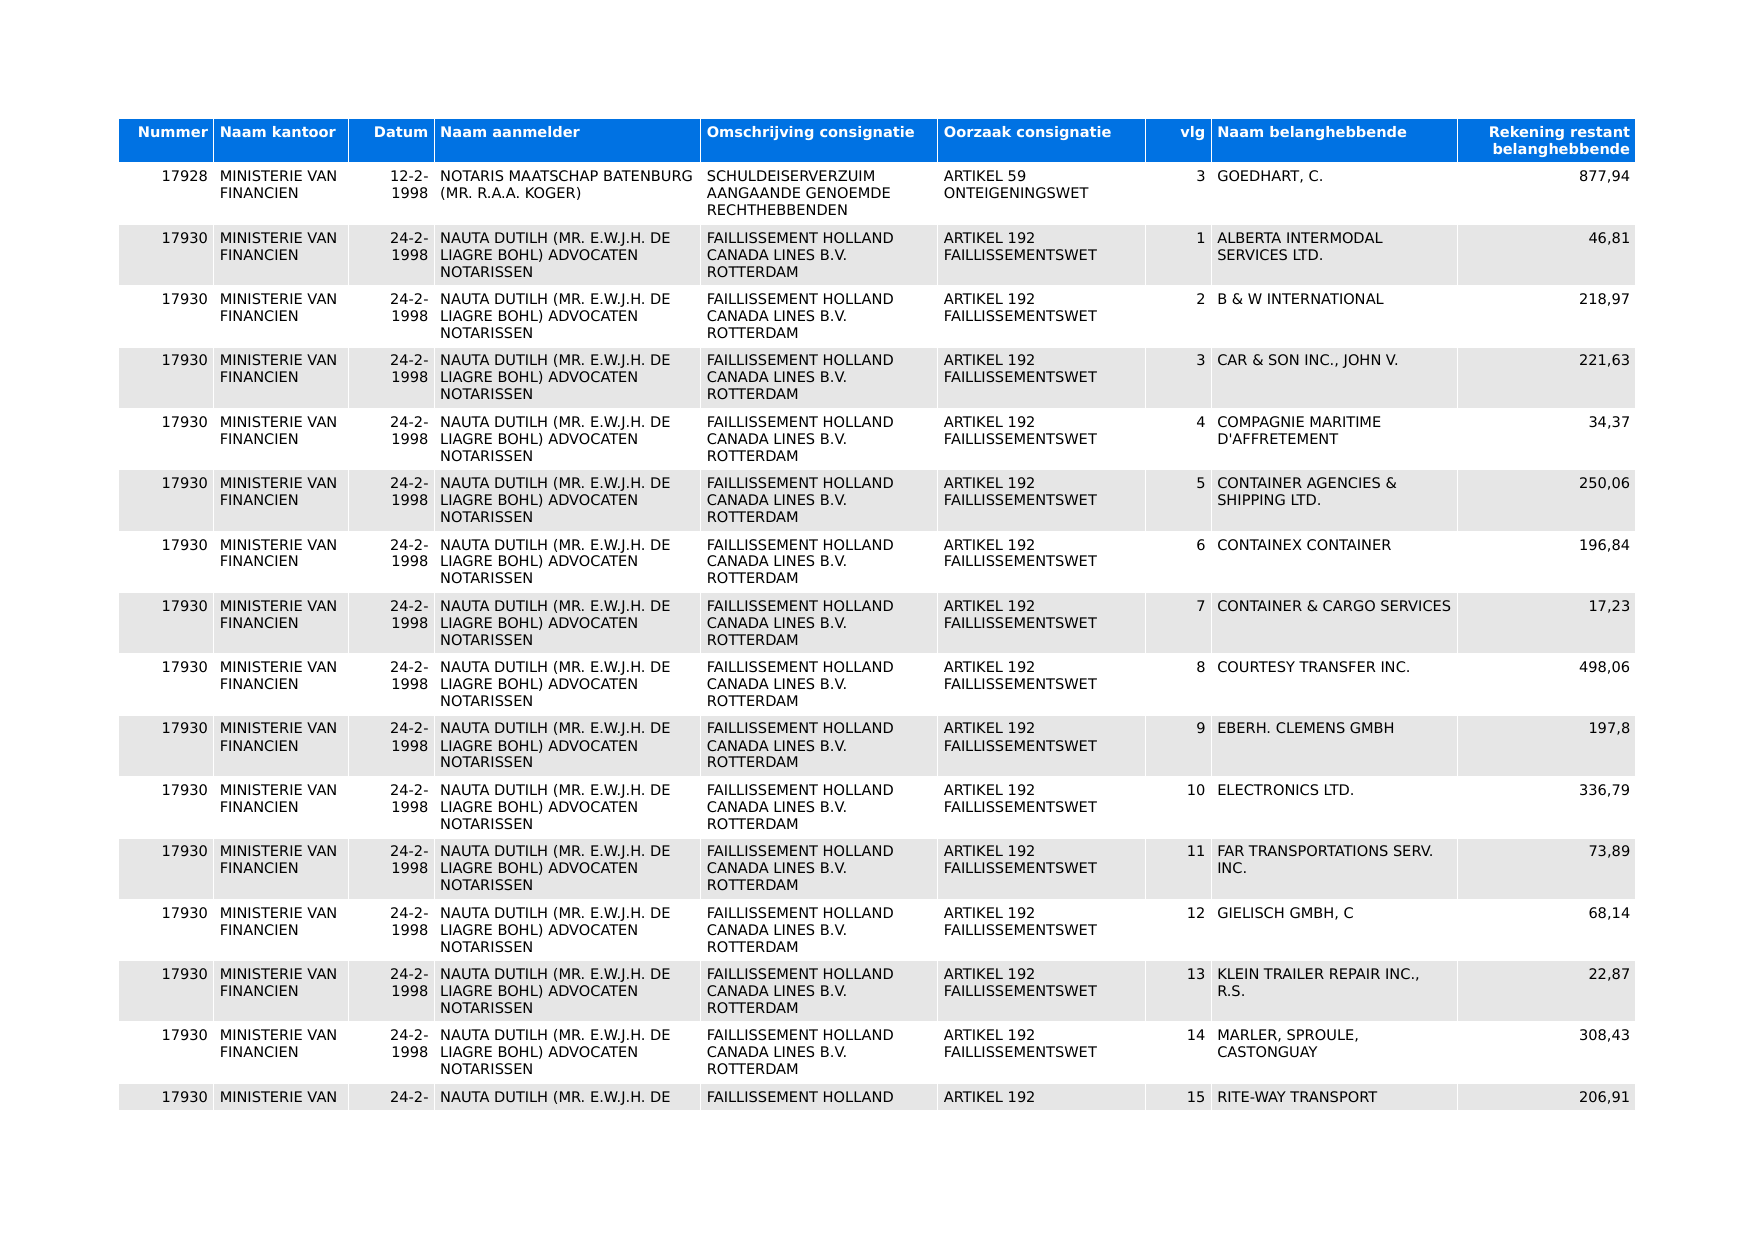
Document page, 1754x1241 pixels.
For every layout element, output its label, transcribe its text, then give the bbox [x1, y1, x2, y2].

table_cell 24-2-1998 [349, 654, 434, 715]
table_cell MINISTERIE VAN FINANCIEN [214, 900, 348, 960]
table_cell MINISTERIE VAN FINANCIEN [214, 409, 348, 469]
table_cell FAILLISSEMENT HOLLAND CANADA LINES B.V. ROTTERDAM [701, 470, 937, 531]
table_cell 12 [1146, 900, 1211, 960]
table_cell 17930 [119, 286, 213, 347]
table_cell 17930 [119, 1084, 213, 1110]
table_cell 9 [1146, 716, 1211, 776]
table_cell ARTIKEL 192 FAILLISSEMENTSWET [938, 716, 1145, 776]
table_cell ELECTRONICS LTD. [1212, 777, 1457, 837]
table_cell 17930 [119, 470, 213, 531]
table_cell 15 [1146, 1084, 1211, 1110]
table_cell 24-2-1998 [349, 348, 434, 408]
table_cell MINISTERIE VAN FINANCIEN [214, 777, 348, 837]
table_header Datum [349, 119, 434, 162]
table_cell FAILLISSEMENT HOLLAND CANADA LINES B.V. ROTTERDAM [701, 532, 937, 592]
table_cell ARTIKEL 192 FAILLISSEMENTSWET [938, 593, 1145, 653]
table_cell ARTIKEL 192 FAILLISSEMENTSWET [938, 777, 1145, 837]
table_cell ARTIKEL 192 [938, 1084, 1145, 1110]
table_cell 197,8 [1458, 716, 1635, 776]
table_cell MINISTERIE VAN FINANCIEN [214, 532, 348, 592]
table_cell FAR TRANSPORTATIONS SERV. INC. [1212, 839, 1457, 899]
table_cell MINISTERIE VAN FINANCIEN [214, 654, 348, 715]
table_cell 12-2-1998 [349, 164, 434, 224]
table_cell FAILLISSEMENT HOLLAND CANADA LINES B.V. ROTTERDAM [701, 654, 937, 715]
table_cell NAUTA DUTILH (MR. E.W.J.H. DE LIAGRE BOHL) ADVOCATEN NOTARISSEN [435, 348, 700, 408]
table_cell CAR & SON INC., JOHN V. [1212, 348, 1457, 408]
table_cell 4 [1146, 409, 1211, 469]
table_cell EBERH. CLEMENS GMBH [1212, 716, 1457, 776]
table_cell FAILLISSEMENT HOLLAND CANADA LINES B.V. ROTTERDAM [701, 225, 937, 285]
table_cell 24-2-1998 [349, 470, 434, 531]
table_header vlg [1146, 119, 1211, 162]
table_cell 24-2-1998 [349, 900, 434, 960]
table_cell ARTIKEL 192 FAILLISSEMENTSWET [938, 961, 1145, 1021]
table_cell 11 [1146, 839, 1211, 899]
table_cell CONTAINER AGENCIES & SHIPPING LTD. [1212, 470, 1457, 531]
table_cell FAILLISSEMENT HOLLAND CANADA LINES B.V. ROTTERDAM [701, 839, 937, 899]
table_cell 24-2-1998 [349, 593, 434, 653]
table_cell 336,79 [1458, 777, 1635, 837]
table_cell 24-2-1998 [349, 286, 434, 347]
table_cell ARTIKEL 192 FAILLISSEMENTSWET [938, 839, 1145, 899]
table_cell 14 [1146, 1023, 1211, 1083]
table_cell 877,94 [1458, 164, 1635, 224]
table_cell ARTIKEL 192 FAILLISSEMENTSWET [938, 1023, 1145, 1083]
table_header Naam aanmelder [435, 119, 700, 162]
table_cell 17930 [119, 532, 213, 592]
table_cell FAILLISSEMENT HOLLAND CANADA LINES B.V. ROTTERDAM [701, 409, 937, 469]
table_cell 250,06 [1458, 470, 1635, 531]
table_cell ARTIKEL 192 FAILLISSEMENTSWET [938, 470, 1145, 531]
table_cell ARTIKEL 192 FAILLISSEMENTSWET [938, 532, 1145, 592]
table_cell NAUTA DUTILH (MR. E.W.J.H. DE LIAGRE BOHL) ADVOCATEN NOTARISSEN [435, 716, 700, 776]
table_cell FAILLISSEMENT HOLLAND CANADA LINES B.V. ROTTERDAM [701, 961, 937, 1021]
table_cell 17930 [119, 961, 213, 1021]
table_cell FAILLISSEMENT HOLLAND CANADA LINES B.V. ROTTERDAM [701, 1023, 937, 1083]
table_cell CONTAINER & CARGO SERVICES [1212, 593, 1457, 653]
table_cell 17930 [119, 593, 213, 653]
table_cell COURTESY TRANSFER INC. [1212, 654, 1457, 715]
table_cell 3 [1146, 348, 1211, 408]
table_cell 17928 [119, 164, 213, 224]
table_cell B & W INTERNATIONAL [1212, 286, 1457, 347]
table_cell FAILLISSEMENT HOLLAND CANADA LINES B.V. ROTTERDAM [701, 716, 937, 776]
table_cell NAUTA DUTILH (MR. E.W.J.H. DE LIAGRE BOHL) ADVOCATEN NOTARISSEN [435, 777, 700, 837]
table_cell 3 [1146, 164, 1211, 224]
table_cell NAUTA DUTILH (MR. E.W.J.H. DE LIAGRE BOHL) ADVOCATEN NOTARISSEN [435, 470, 700, 531]
table_cell 17930 [119, 348, 213, 408]
table_cell FAILLISSEMENT HOLLAND CANADA LINES B.V. ROTTERDAM [701, 777, 937, 837]
table_cell MINISTERIE VAN FINANCIEN [214, 1023, 348, 1083]
table_cell 13 [1146, 961, 1211, 1021]
table_cell 46,81 [1458, 225, 1635, 285]
table_header Naam belanghebbende [1212, 119, 1457, 162]
table_cell 34,37 [1458, 409, 1635, 469]
table_header Rekening restant belanghebbende [1458, 119, 1635, 162]
table_cell NAUTA DUTILH (MR. E.W.J.H. DE [435, 1084, 700, 1110]
table_cell NAUTA DUTILH (MR. E.W.J.H. DE LIAGRE BOHL) ADVOCATEN NOTARISSEN [435, 593, 700, 653]
table_cell 24-2-1998 [349, 225, 434, 285]
table_cell GIELISCH GMBH, C [1212, 900, 1457, 960]
table_cell NAUTA DUTILH (MR. E.W.J.H. DE LIAGRE BOHL) ADVOCATEN NOTARISSEN [435, 654, 700, 715]
table_cell FAILLISSEMENT HOLLAND CANADA LINES B.V. ROTTERDAM [701, 593, 937, 653]
table_cell 17930 [119, 716, 213, 776]
table_cell ARTIKEL 192 FAILLISSEMENTSWET [938, 348, 1145, 408]
table_cell 17,23 [1458, 593, 1635, 653]
table_cell 17930 [119, 1023, 213, 1083]
table_cell 17930 [119, 409, 213, 469]
table_cell NOTARIS MAATSCHAP BATENBURG (MR. R.A.A. KOGER) [435, 164, 700, 224]
table_cell 196,84 [1458, 532, 1635, 592]
table_cell 24-2-1998 [349, 716, 434, 776]
table_cell 221,63 [1458, 348, 1635, 408]
table_cell CONTAINEX CONTAINER [1212, 532, 1457, 592]
table_cell 24-2-1998 [349, 409, 434, 469]
table_cell 5 [1146, 470, 1211, 531]
table_cell MINISTERIE VAN FINANCIEN [214, 225, 348, 285]
table_cell 17930 [119, 225, 213, 285]
table_header Oorzaak consignatie [938, 119, 1145, 162]
table_cell 17930 [119, 654, 213, 715]
table_cell MINISTERIE VAN FINANCIEN [214, 839, 348, 899]
table_cell 218,97 [1458, 286, 1635, 347]
table_cell SCHULDEISERVERZUIM AANGAANDE GENOEMDE RECHTHEBBENDEN [701, 164, 937, 224]
table_cell ALBERTA INTERMODAL SERVICES LTD. [1212, 225, 1457, 285]
table_cell 24-2- [349, 1084, 434, 1110]
table_cell NAUTA DUTILH (MR. E.W.J.H. DE LIAGRE BOHL) ADVOCATEN NOTARISSEN [435, 961, 700, 1021]
table_cell MINISTERIE VAN FINANCIEN [214, 164, 348, 224]
table_cell 2 [1146, 286, 1211, 347]
table_cell MINISTERIE VAN FINANCIEN [214, 716, 348, 776]
table_cell ARTIKEL 192 FAILLISSEMENTSWET [938, 654, 1145, 715]
table_cell ARTIKEL 192 FAILLISSEMENTSWET [938, 225, 1145, 285]
table_cell 24-2-1998 [349, 839, 434, 899]
table_header Nummer [119, 119, 213, 162]
table_cell 24-2-1998 [349, 1023, 434, 1083]
table_cell 73,89 [1458, 839, 1635, 899]
table_cell RITE-WAY TRANSPORT [1212, 1084, 1457, 1110]
table_cell 24-2-1998 [349, 532, 434, 592]
table_cell 10 [1146, 777, 1211, 837]
table_cell 206,91 [1458, 1084, 1635, 1110]
table_cell NAUTA DUTILH (MR. E.W.J.H. DE LIAGRE BOHL) ADVOCATEN NOTARISSEN [435, 839, 700, 899]
table_cell FAILLISSEMENT HOLLAND CANADA LINES B.V. ROTTERDAM [701, 348, 937, 408]
table_cell 6 [1146, 532, 1211, 592]
table_cell MINISTERIE VAN [214, 1084, 348, 1110]
table_cell NAUTA DUTILH (MR. E.W.J.H. DE LIAGRE BOHL) ADVOCATEN NOTARISSEN [435, 1023, 700, 1083]
table_cell ARTIKEL 192 FAILLISSEMENTSWET [938, 409, 1145, 469]
table_cell 68,14 [1458, 900, 1635, 960]
table_cell 24-2-1998 [349, 961, 434, 1021]
table_cell FAILLISSEMENT HOLLAND CANADA LINES B.V. ROTTERDAM [701, 286, 937, 347]
table_cell 8 [1146, 654, 1211, 715]
table_cell MINISTERIE VAN FINANCIEN [214, 470, 348, 531]
table_cell MINISTERIE VAN FINANCIEN [214, 348, 348, 408]
table_cell 24-2-1998 [349, 777, 434, 837]
table_cell NAUTA DUTILH (MR. E.W.J.H. DE LIAGRE BOHL) ADVOCATEN NOTARISSEN [435, 409, 700, 469]
table_header Naam kantoor [214, 119, 348, 162]
table_cell COMPAGNIE MARITIME D'AFFRETEMENT [1212, 409, 1457, 469]
table_cell ARTIKEL 192 FAILLISSEMENTSWET [938, 286, 1145, 347]
table_cell FAILLISSEMENT HOLLAND CANADA LINES B.V. ROTTERDAM [701, 900, 937, 960]
table_cell KLEIN TRAILER REPAIR INC., R.S. [1212, 961, 1457, 1021]
table_cell MINISTERIE VAN FINANCIEN [214, 593, 348, 653]
table_cell 308,43 [1458, 1023, 1635, 1083]
table_cell NAUTA DUTILH (MR. E.W.J.H. DE LIAGRE BOHL) ADVOCATEN NOTARISSEN [435, 900, 700, 960]
table_cell 22,87 [1458, 961, 1635, 1021]
table_cell 498,06 [1458, 654, 1635, 715]
table_cell ARTIKEL 59 ONTEIGENINGSWET [938, 164, 1145, 224]
table_cell MARLER, SPROULE, CASTONGUAY [1212, 1023, 1457, 1083]
table_cell MINISTERIE VAN FINANCIEN [214, 961, 348, 1021]
table_cell FAILLISSEMENT HOLLAND [701, 1084, 937, 1110]
table_cell 17930 [119, 777, 213, 837]
table_header Omschrijving consignatie [701, 119, 937, 162]
table_cell 7 [1146, 593, 1211, 653]
table_cell NAUTA DUTILH (MR. E.W.J.H. DE LIAGRE BOHL) ADVOCATEN NOTARISSEN [435, 532, 700, 592]
table_cell NAUTA DUTILH (MR. E.W.J.H. DE LIAGRE BOHL) ADVOCATEN NOTARISSEN [435, 225, 700, 285]
table_cell NAUTA DUTILH (MR. E.W.J.H. DE LIAGRE BOHL) ADVOCATEN NOTARISSEN [435, 286, 700, 347]
table_cell MINISTERIE VAN FINANCIEN [214, 286, 348, 347]
table_cell 17930 [119, 900, 213, 960]
table_cell GOEDHART, C. [1212, 164, 1457, 224]
table_cell ARTIKEL 192 FAILLISSEMENTSWET [938, 900, 1145, 960]
table_cell 17930 [119, 839, 213, 899]
table_cell 1 [1146, 225, 1211, 285]
